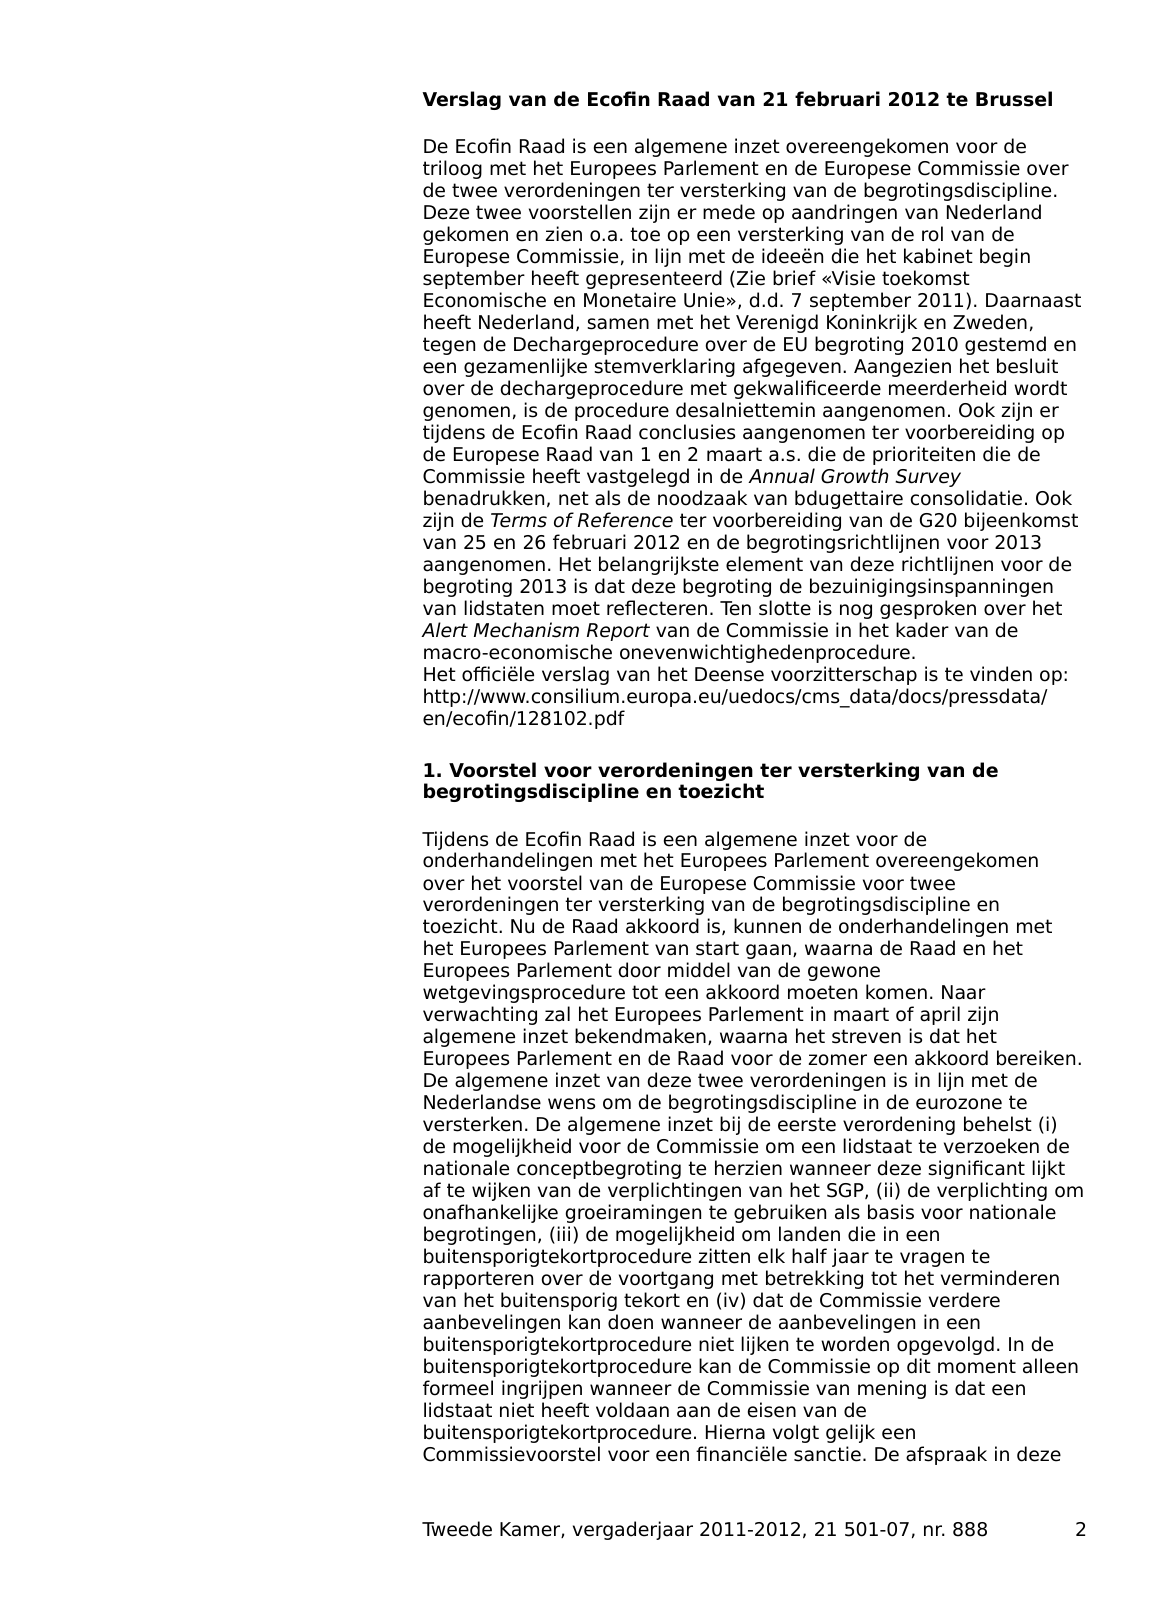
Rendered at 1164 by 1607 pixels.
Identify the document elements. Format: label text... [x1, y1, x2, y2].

text http://www.consilium.europa.eu/uedocs/cms_data/docs/pressdata/en/ecofin/128102.pdf [422, 686, 1087, 729]
text De algemene inzet van deze twee verordeningen is in lijn met de Nederlandse wens om de begrotingsdiscipline in de eurozone te versterken. De algemene inzet bij de eerste verordening behelst (i) de mogelijkheid voor de Commissie om een lidstaat te verzoeken de nationale conceptbegroting te herzien wanneer deze significant lijkt af te wijken van de verplichtingen van het SGP, (ii) de verplichting om onafhankelijke groeiramingen te gebruiken als basis voor nationale begrotingen, (iii) de mogelijkheid om landen die in een buitensporigtekortprocedure zitten elk half jaar te vragen te rapporteren over de voortgang met betrekking tot het verminderen van het buitensporig tekort en (iv) dat de Commissie verdere aanbevelingen kan doen wanneer de aanbevelingen in een buitensporigtekortprocedure niet lijken te worden opgevolgd. In de buitensporigtekortprocedure kan de Commissie op dit moment alleen formeel ingrijpen wanneer de Commissie van mening is dat een lidstaat niet heeft voldaan aan de eisen van de buitensporigtekortprocedure. Hierna volgt gelijk een Commissievoorstel voor een financiële sanctie. De afspraak in deze [422, 1070, 1087, 1466]
text Tijdens de Ecofin Raad is een algemene inzet voor de onderhandelingen met het Europees Parlement overeengekomen over het voorstel van de Europese Commissie voor twee verordeningen ter versterking van de begrotingsdiscipline en toezicht. Nu de Raad akkoord is, kunnen de onderhandelingen met het Europees Parlement van start gaan, waarna de Raad en het Europees Parlement door middel van de gewone wetgevingsprocedure tot een akkoord moeten komen. Naar verwachting zal het Europees Parlement in maart of april zijn algemene inzet bekendmaken, waarna het streven is dat het Europees Parlement en de Raad voor de zomer een akkoord bereiken. [422, 828, 1087, 1070]
subtitle Verslag van de Ecofin Raad van 21 februari 2012 te Brussel [422, 89, 1087, 111]
subtitle 1. Voorstel voor verordeningen ter versterking van de begrotingsdiscipline en toezicht [422, 759, 1087, 803]
text De Ecofin Raad is een algemene inzet overeengekomen voor de triloog met het Europees Parlement en de Europese Commissie over de twee verordeningen ter versterking van de begrotingsdiscipline. Deze twee voorstellen zijn er mede op aandringen van Nederland gekomen en zien o.a. toe op een versterking van de rol van de Europese Commissie, in lijn met de ideeën die het kabinet begin september heeft gepresenteerd (Zie brief «Visie toekomst Economische en Monetaire Unie», d.d. 7 september 2011). Daarnaast heeft Nederland, samen met het Verenigd Koninkrijk en Zweden, tegen de Dechargeprocedure over de EU begroting 2010 gestemd en een gezamenlijke stemverklaring afgegeven. Aangezien het besluit over de dechargeprocedure met gekwalificeerde meerderheid wordt genomen, is de procedure desalniettemin aangenomen. Ook zijn er tijdens de Ecofin Raad conclusies aangenomen ter voorbereiding op de Europese Raad van 1 en 2 maart a.s. die de prioriteiten die de Commissie heeft vastgelegd in de Annual Growth Survey benadrukken, net als de noodzaak van bdugettaire consolidatie. Ook zijn de Terms of Reference ter voorbereiding van de G20 bijeenkomst van 25 en 26 februari 2012 en de begrotingsrichtlijnen voor 2013 aangenomen. Het belangrijkste element van deze richtlijnen voor de begroting 2013 is dat deze begroting de bezuinigingsinspanningen van lidstaten moet reflecteren. Ten slotte is nog gesproken over het Alert Mechanism Report van de Commissie in het kader van de macro-economische onevenwichtighedenprocedure. [422, 136, 1087, 663]
text Het officiële verslag van het Deense voorzitterschap is te vinden op: [422, 663, 1087, 686]
